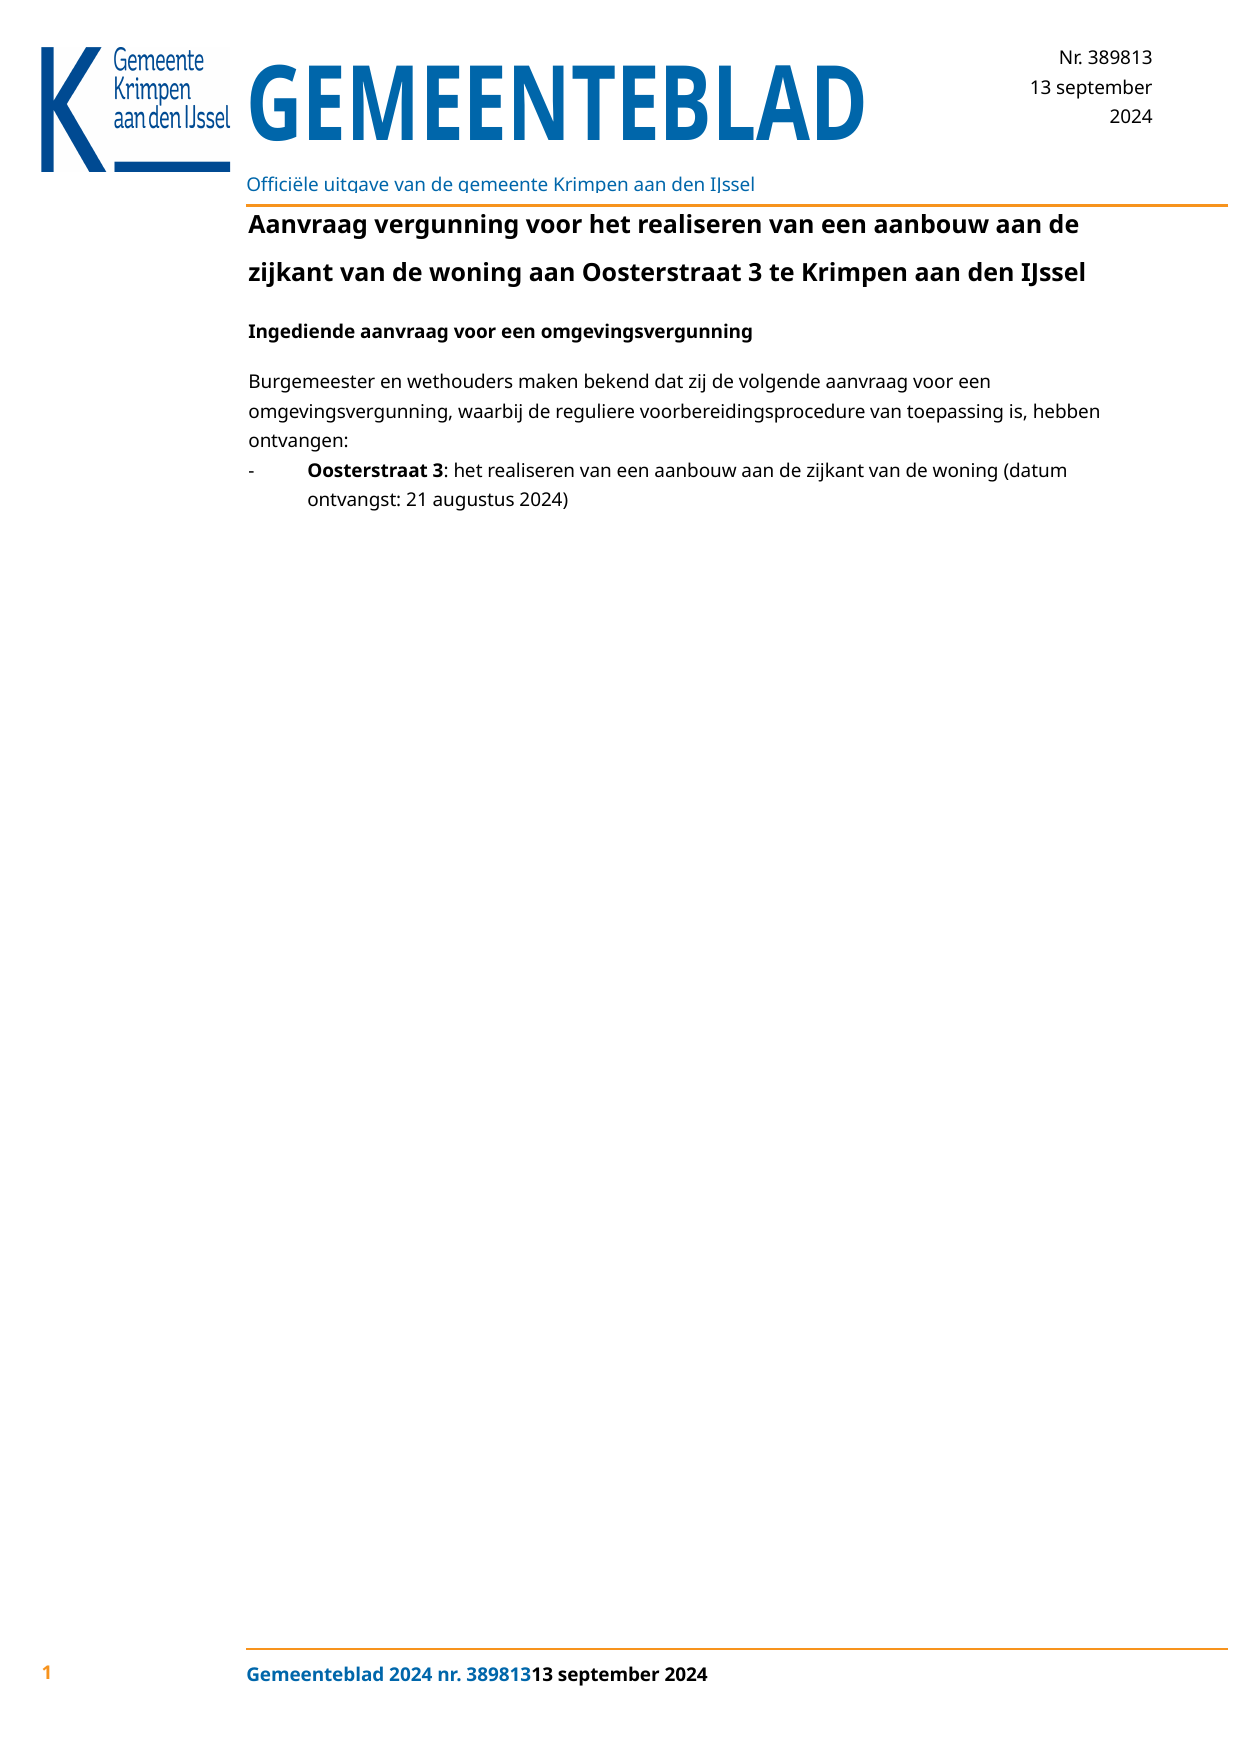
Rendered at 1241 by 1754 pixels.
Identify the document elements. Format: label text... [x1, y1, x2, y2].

text Burgemeester en wethouders maken bekend dat zij de volgende aanvraag voor een omgevingsvergunning, waarbij de reguliere voorbereidingsprocedure van toepassing is, hebben ontvangen: [248, 368, 1152, 453]
picture [41, 47, 231, 172]
list Oosterstraat 3: het realiseren van een aanbouw aan de zijkant van de woning (datum ontvangst: 21 augustus 2024) [248, 457, 1152, 512]
text Ingediende aanvraag voor een omgevingsvergunning [248, 318, 1152, 344]
text Aanvraag vergunning voor het realiseren van een aanbouw aan de zijkant van de woning aan Oosterstraat 3 te Krimpen aan den IJssel [248, 207, 1152, 288]
